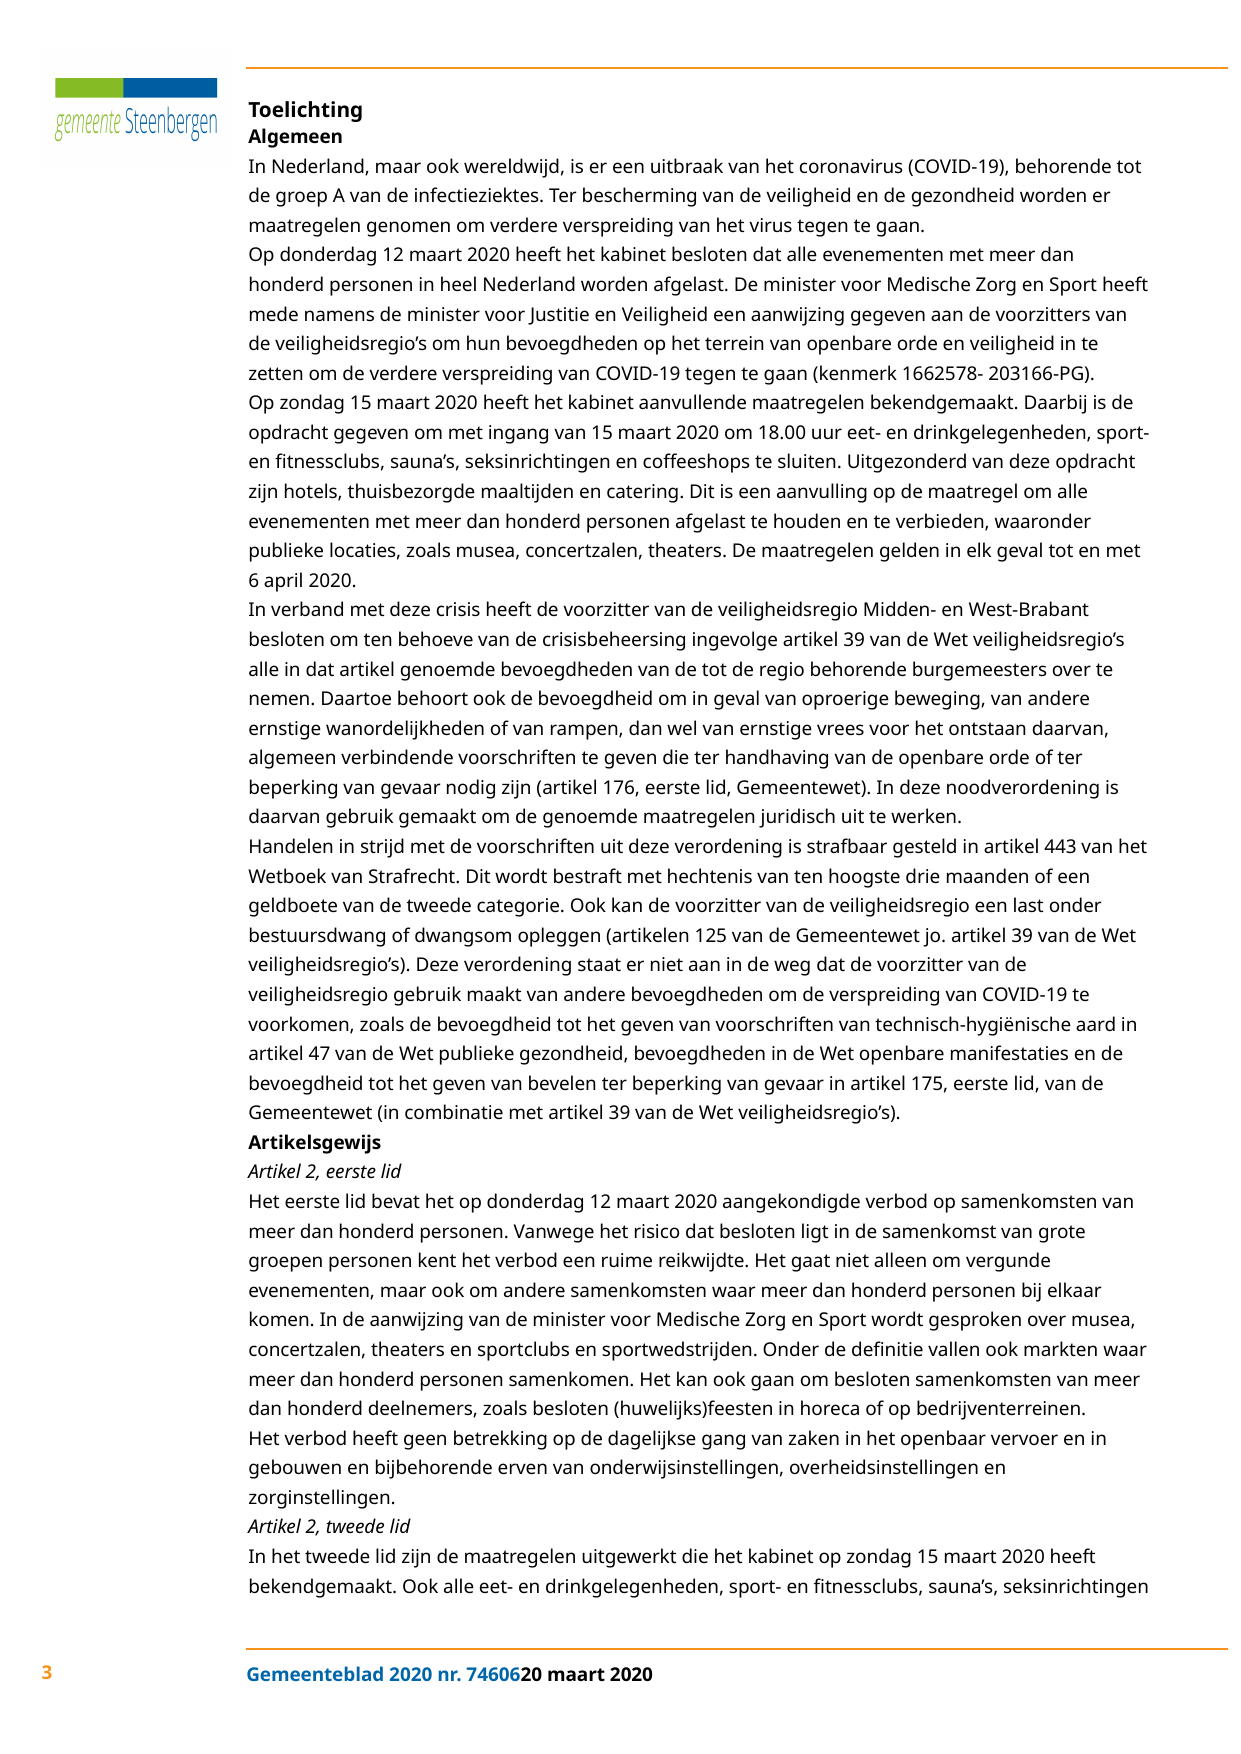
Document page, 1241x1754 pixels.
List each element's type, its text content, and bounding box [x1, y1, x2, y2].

text Artikelsgewijs [248, 1129, 1152, 1155]
text Artikel 2, tweede lid [248, 1514, 1152, 1539]
text In het tweede lid zijn de maatregelen uitgewerkt die het kabinet op zondag 15 maart 2020 heeft bekendgemaakt. Ook alle eet- en drinkgelegenheden, sport- en fitnessclubs, sauna’s, seksinrichtingen [248, 1543, 1152, 1599]
text In Nederland, maar ook wereldwijd, is er een uitbraak van het coronavirus (COVID-19), behorende tot de groep A van de infectieziektes. Ter bescherming van de veiligheid en de gezondheid worden er maatregelen genomen om verdere verspreiding van het virus tegen te gaan. [248, 153, 1152, 238]
text Handelen in strijd met de voorschriften uit deze verordening is strafbaar gesteld in artikel 443 van het Wetboek van Strafrecht. Dit wordt bestraft met hechtenis van ten hoogste drie maanden of een geldboete van de tweede categorie. Ook kan de voorzitter van de veiligheidsregio een last onder bestuursdwang of dwangsom opleggen (artikelen 125 van de Gemeentewet jo. artikel 39 van de Wet veiligheidsregio’s). Deze verordening staat er niet aan in de weg dat de voorzitter van de veiligheidsregio gebruik maakt van andere bevoegdheden om de verspreiding van COVID-19 te voorkomen, zoals de bevoegdheid tot het geven van voorschriften van technisch-hygiënische aard in artikel 47 van de Wet publieke gezondheid, bevoegdheden in de Wet openbare manifestaties en de bevoegdheid tot het geven van bevelen ter beperking van gevaar in artikel 175, eerste lid, van de Gemeentewet (in combinatie met artikel 39 van de Wet veiligheidsregio’s). [248, 833, 1152, 1125]
text Het verbod heeft geen betrekking op de dagelijkse gang van zaken in het openbaar vervoer en in gebouwen en bijbehorende erven van onderwijsinstellingen, overheidsinstellingen en zorginstellingen. [248, 1425, 1152, 1510]
text Het eerste lid bevat het op donderdag 12 maart 2020 aangekondigde verbod op samenkomsten van meer dan honderd personen. Vanwege het risico dat besloten ligt in de samenkomst van grote groepen personen kent het verbod een ruime reikwijdte. Het gaat niet alleen om vergunde evenementen, maar ook om andere samenkomsten waar meer dan honderd personen bij elkaar komen. In de aanwijzing van de minister voor Medische Zorg en Sport wordt gesproken over musea, concertzalen, theaters en sportclubs en sportwedstrijden. Onder de definitie vallen ook markten waar meer dan honderd personen samenkomen. Het kan ook gaan om besloten samenkomsten van meer dan honderd deelnemers, zoals besloten (huwelijks)feesten in horeca of op bedrijventerreinen. [248, 1188, 1152, 1421]
picture [41, 47, 231, 172]
text Toelichting [248, 95, 1152, 123]
text Artikel 2, eerste lid [248, 1159, 1152, 1184]
text Algemeen [248, 123, 1152, 149]
text Op donderdag 12 maart 2020 heeft het kabinet besloten dat alle evenementen met meer dan honderd personen in heel Nederland worden afgelast. De minister voor Medische Zorg en Sport heeft mede namens de minister voor Justitie en Veiligheid een aanwijzing gegeven aan de voorzitters van de veiligheidsregio’s om hun bevoegdheden op het terrein van openbare orde en veiligheid in te zetten om de verdere verspreiding van COVID-19 tegen te gaan (kenmerk 1662578- 203166-PG). [248, 242, 1152, 386]
text Op zondag 15 maart 2020 heeft het kabinet aanvullende maatregelen bekendgemaakt. Daarbij is de opdracht gegeven om met ingang van 15 maart 2020 om 18.00 uur eet- en drinkgelegenheden, sport- en fitnessclubs, sauna’s, seksinrichtingen en coffeeshops te sluiten. Uitgezonderd van deze opdracht zijn hotels, thuisbezorgde maaltijden en catering. Dit is een aanvulling op de maatregel om alle evenementen met meer dan honderd personen afgelast te houden en te verbieden, waaronder publieke locaties, zoals musea, concertzalen, theaters. De maatregelen gelden in elk geval tot en met 6 april 2020. [248, 389, 1152, 593]
text In verband met deze crisis heeft de voorzitter van de veiligheidsregio Midden- en West-Brabant besloten om ten behoeve van de crisisbeheersing ingevolge artikel 39 van de Wet veiligheidsregio’s alle in dat artikel genoemde bevoegdheden van de tot de regio behorende burgemeesters over te nemen. Daartoe behoort ook de bevoegdheid om in geval van oproerige beweging, van andere ernstige wanordelijkheden of van rampen, dan wel van ernstige vrees voor het ontstaan daarvan, algemeen verbindende voorschriften te geven die ter handhaving van de openbare orde of ter beperking van gevaar nodig zijn (artikel 176, eerste lid, Gemeentewet). In deze noodverordening is daarvan gebruik gemaakt om de genoemde maatregelen juridisch uit te werken. [248, 597, 1152, 829]
